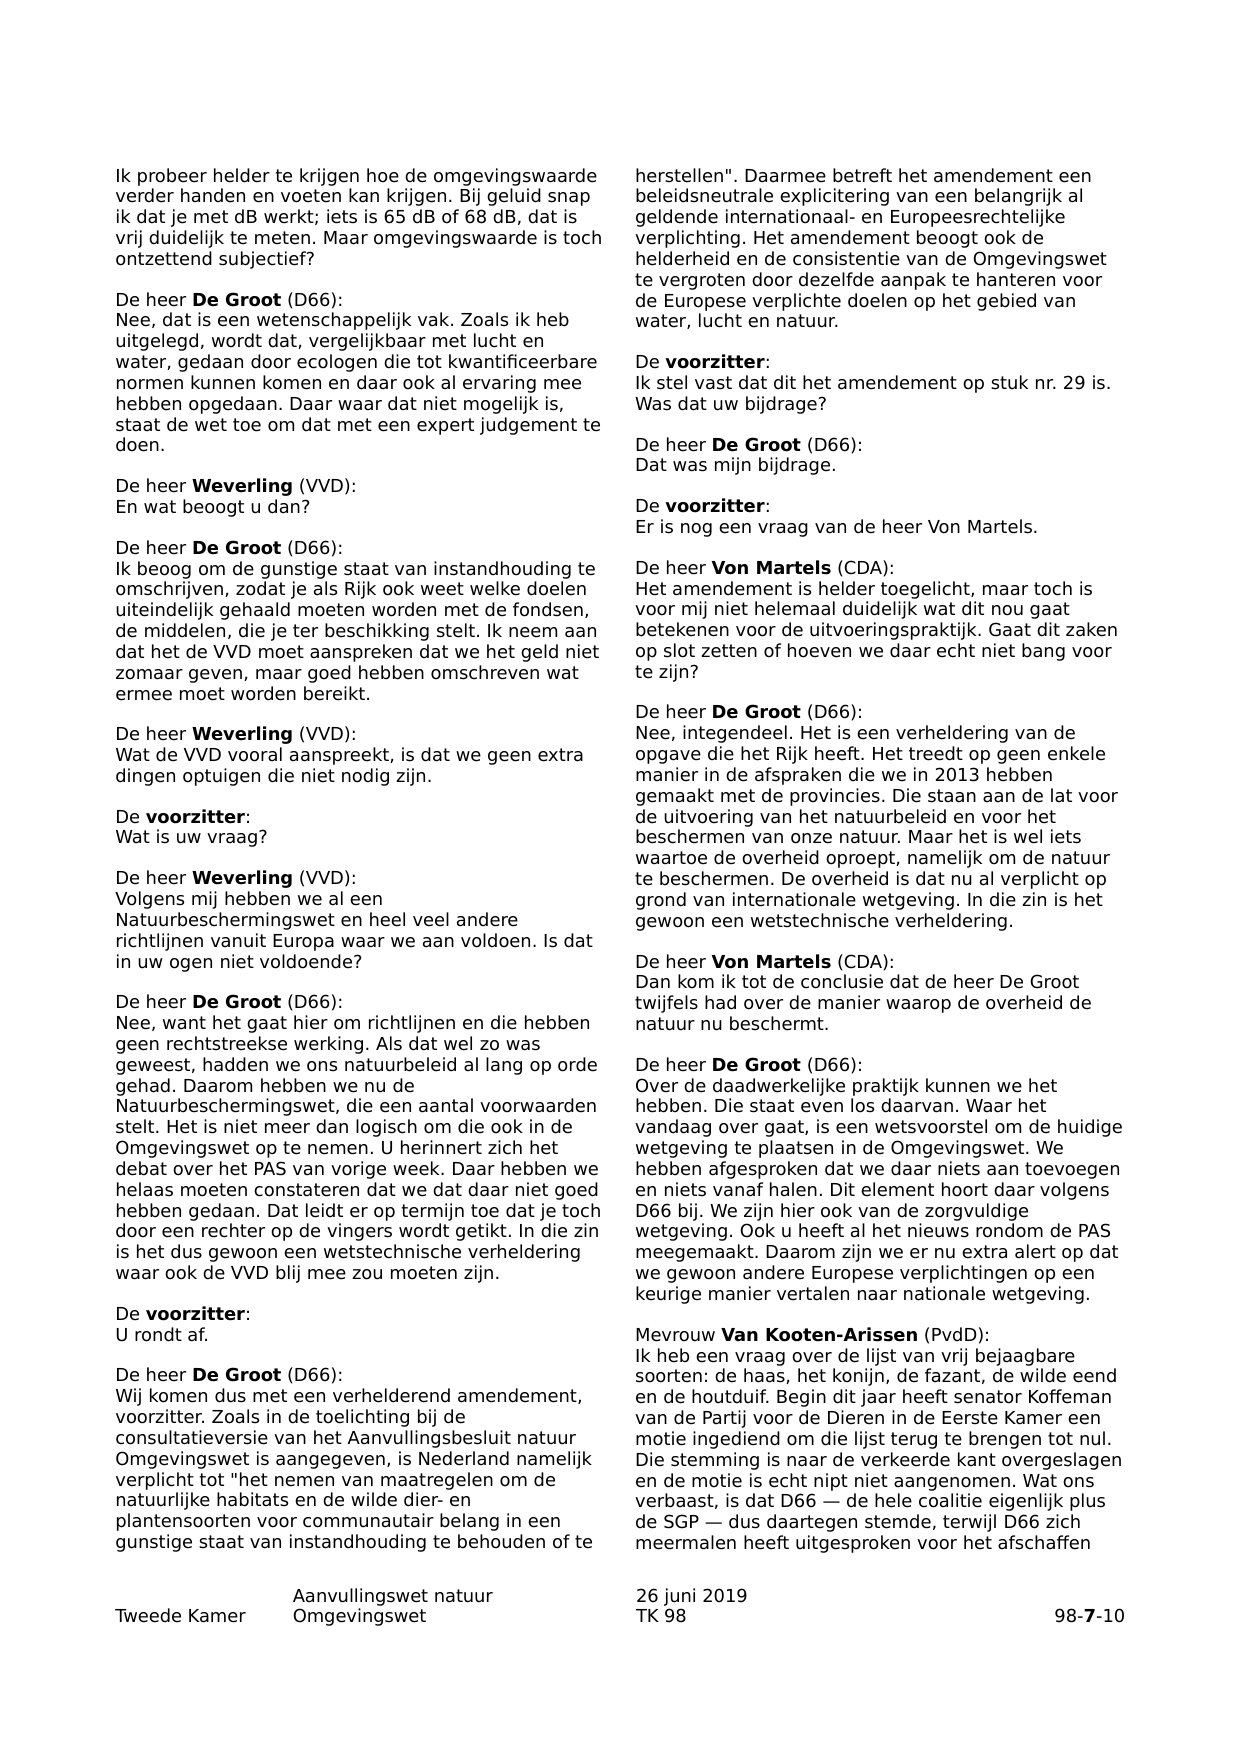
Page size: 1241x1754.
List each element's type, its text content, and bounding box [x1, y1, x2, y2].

text De heer Weverling (VVD): [115, 724, 605, 745]
text Mevrouw Van Kooten-Arissen (PvdD): [635, 1324, 1125, 1345]
text De voorzitter: [115, 1304, 605, 1324]
text De heer De Groot (D66): [635, 434, 1125, 455]
text Ik probeer helder te krijgen hoe de omgevingswaarde verder handen en voeten kan krijgen. Bij geluid snap ik dat je met dB werkt; iets is 65 dB of 68 dB, dat is vrij duidelijk te meten. Maar omgevingswaarde is toch ontzettend subjectief? [115, 165, 605, 269]
text De heer De Groot (D66): [635, 1055, 1125, 1075]
text De heer Von Martels (CDA): [635, 951, 1125, 972]
text De heer Von Martels (CDA): [635, 557, 1125, 578]
text Wij komen dus met een verhelderend amendement, voorzitter. Zoals in de toelichting bij de consultatieversie van het Aanvullingsbesluit natuur Omgevingswet is aangegeven, is Nederland namelijk verplicht tot "het nemen van maatregelen om de natuurlijke habitats en de wilde dier- en plantensoorten voor communautair belang in een gunstige staat van instandhouding te behouden of te [115, 1386, 605, 1553]
text Over de daadwerkelijke praktijk kunnen we het hebben. Die staat even los daarvan. Waar het vandaag over gaat, is een wetsvoorstel om de huidige wetgeving te plaatsen in de Omgevingswet. We hebben afgesproken dat we daar niets aan toevoegen en niets vanaf halen. Dit element hoort daar volgens D66 bij. We zijn hier ook van de zorgvuldige wetgeving. Ook u heeft al het nieuws rondom de PAS meegemaakt. Daarom zijn we er nu extra alert op dat we gewoon andere Europese verplichtingen op een keurige manier vertalen naar nationale wetgeving. [635, 1075, 1125, 1304]
text De heer De Groot (D66): [115, 289, 605, 310]
text Ik beoog om de gunstige staat van instandhouding te omschrijven, zodat je als Rijk ook weet welke doelen uiteindelijk gehaald moeten worden met de fondsen, de middelen, die je ter beschikking stelt. Ik neem aan dat het de VVD moet aanspreken dat we het geld niet zomaar geven, maar goed hebben omschreven wat ermee moet worden bereikt. [115, 558, 605, 704]
text herstellen". Daarmee betreft het amendement een beleidsneutrale explicitering van een belangrijk al geldende internationaal- en Europeesrechtelijke verplichting. Het amendement beoogt ook de helderheid en de consistentie van de Omgevingswet te vergroten door dezelfde aanpak te hanteren voor de Europese verplichte doelen op het gebied van water, lucht en natuur. [635, 165, 1125, 332]
text Wat de VVD vooral aanspreekt, is dat we geen extra dingen optuigen die niet nodig zijn. [115, 745, 605, 787]
text Ik heb een vraag over de lijst van vrij bejaagbare soorten: de haas, het konijn, de fazant, de wilde eend en de houtduif. Begin dit jaar heeft senator Koffeman van de Partij voor de Dieren in de Eerste Kamer een motie ingediend om die lijst terug te brengen tot nul. Die stemming is naar de verkeerde kant overgeslagen en de motie is echt nipt niet aangenomen. Wat ons verbaast, is dat D66 — de hele coalitie eigenlijk plus de SGP — dus daartegen stemde, terwijl D66 zich meermalen heeft uitgesproken voor het afschaffen [635, 1345, 1125, 1554]
text De heer Weverling (VVD): [115, 868, 605, 889]
text De voorzitter: [635, 496, 1125, 517]
text De heer De Groot (D66): [115, 1365, 605, 1386]
text U rondt af. [115, 1324, 605, 1345]
text De heer Weverling (VVD): [115, 476, 605, 497]
text De voorzitter: [635, 352, 1125, 373]
text Nee, dat is een wetenschappelijk vak. Zoals ik heb uitgelegd, wordt dat, vergelijkbaar met lucht en water, gedaan door ecologen die tot kwantificeerbare normen kunnen komen en daar ook al ervaring mee hebben opgedaan. Daar waar dat niet mogelijk is, staat de wet toe om dat met een expert judgement te doen. [115, 310, 605, 456]
text Er is nog een vraag van de heer Von Martels. [635, 517, 1125, 537]
text Nee, integendeel. Het is een verheldering van de opgave die het Rijk heeft. Het treedt op geen enkele manier in de afspraken die we in 2013 hebben gemaakt met de provincies. Die staan aan de lat voor de uitvoering van het natuurbeleid en voor het beschermen van onze natuur. Maar het is wel iets waartoe de overheid oproept, namelijk om de natuur te beschermen. De overheid is dat nu al verplicht op grond van internationale wetgeving. In die zin is het gewoon een wetstechnische verheldering. [635, 723, 1125, 931]
text Dat was mijn bijdrage. [635, 455, 1125, 476]
text Het amendement is helder toegelicht, maar toch is voor mij niet helemaal duidelijk wat dit nou gaat betekenen voor de uitvoeringspraktijk. Gaat dit zaken op slot zetten of hoeven we daar echt niet bang voor te zijn? [635, 578, 1125, 682]
text Nee, want het gaat hier om richtlijnen en die hebben geen rechtstreekse werking. Als dat wel zo was geweest, hadden we ons natuurbeleid al lang op orde gehad. Daarom hebben we nu de Natuurbeschermingswet, die een aantal voorwaarden stelt. Het is niet meer dan logisch om die ook in de Omgevingswet op te nemen. U herinnert zich het debat over het PAS van vorige week. Daar hebben we helaas moeten constateren dat we dat daar niet goed hebben gedaan. Dat leidt er op termijn toe dat je toch door een rechter op de vingers wordt getikt. In die zin is het dus gewoon een wetstechnische verheldering waar ook de VVD blij mee zou moeten zijn. [115, 1013, 605, 1284]
text Dan kom ik tot de conclusie dat de heer De Groot twijfels had over de manier waarop de overheid de natuur nu beschermt. [635, 972, 1125, 1035]
text Volgens mij hebben we al een Natuurbeschermingswet en heel veel andere richtlijnen vanuit Europa waar we aan voldoen. Is dat in uw ogen niet voldoende? [115, 889, 605, 972]
text Ik stel vast dat dit het amendement op stuk nr. 29 is. Was dat uw bijdrage? [635, 373, 1125, 414]
text Wat is uw vraag? [115, 827, 605, 848]
text De voorzitter: [115, 807, 605, 827]
text En wat beoogt u dan? [115, 497, 605, 518]
text De heer De Groot (D66): [635, 702, 1125, 723]
text De heer De Groot (D66): [115, 992, 605, 1013]
text De heer De Groot (D66): [115, 538, 605, 558]
